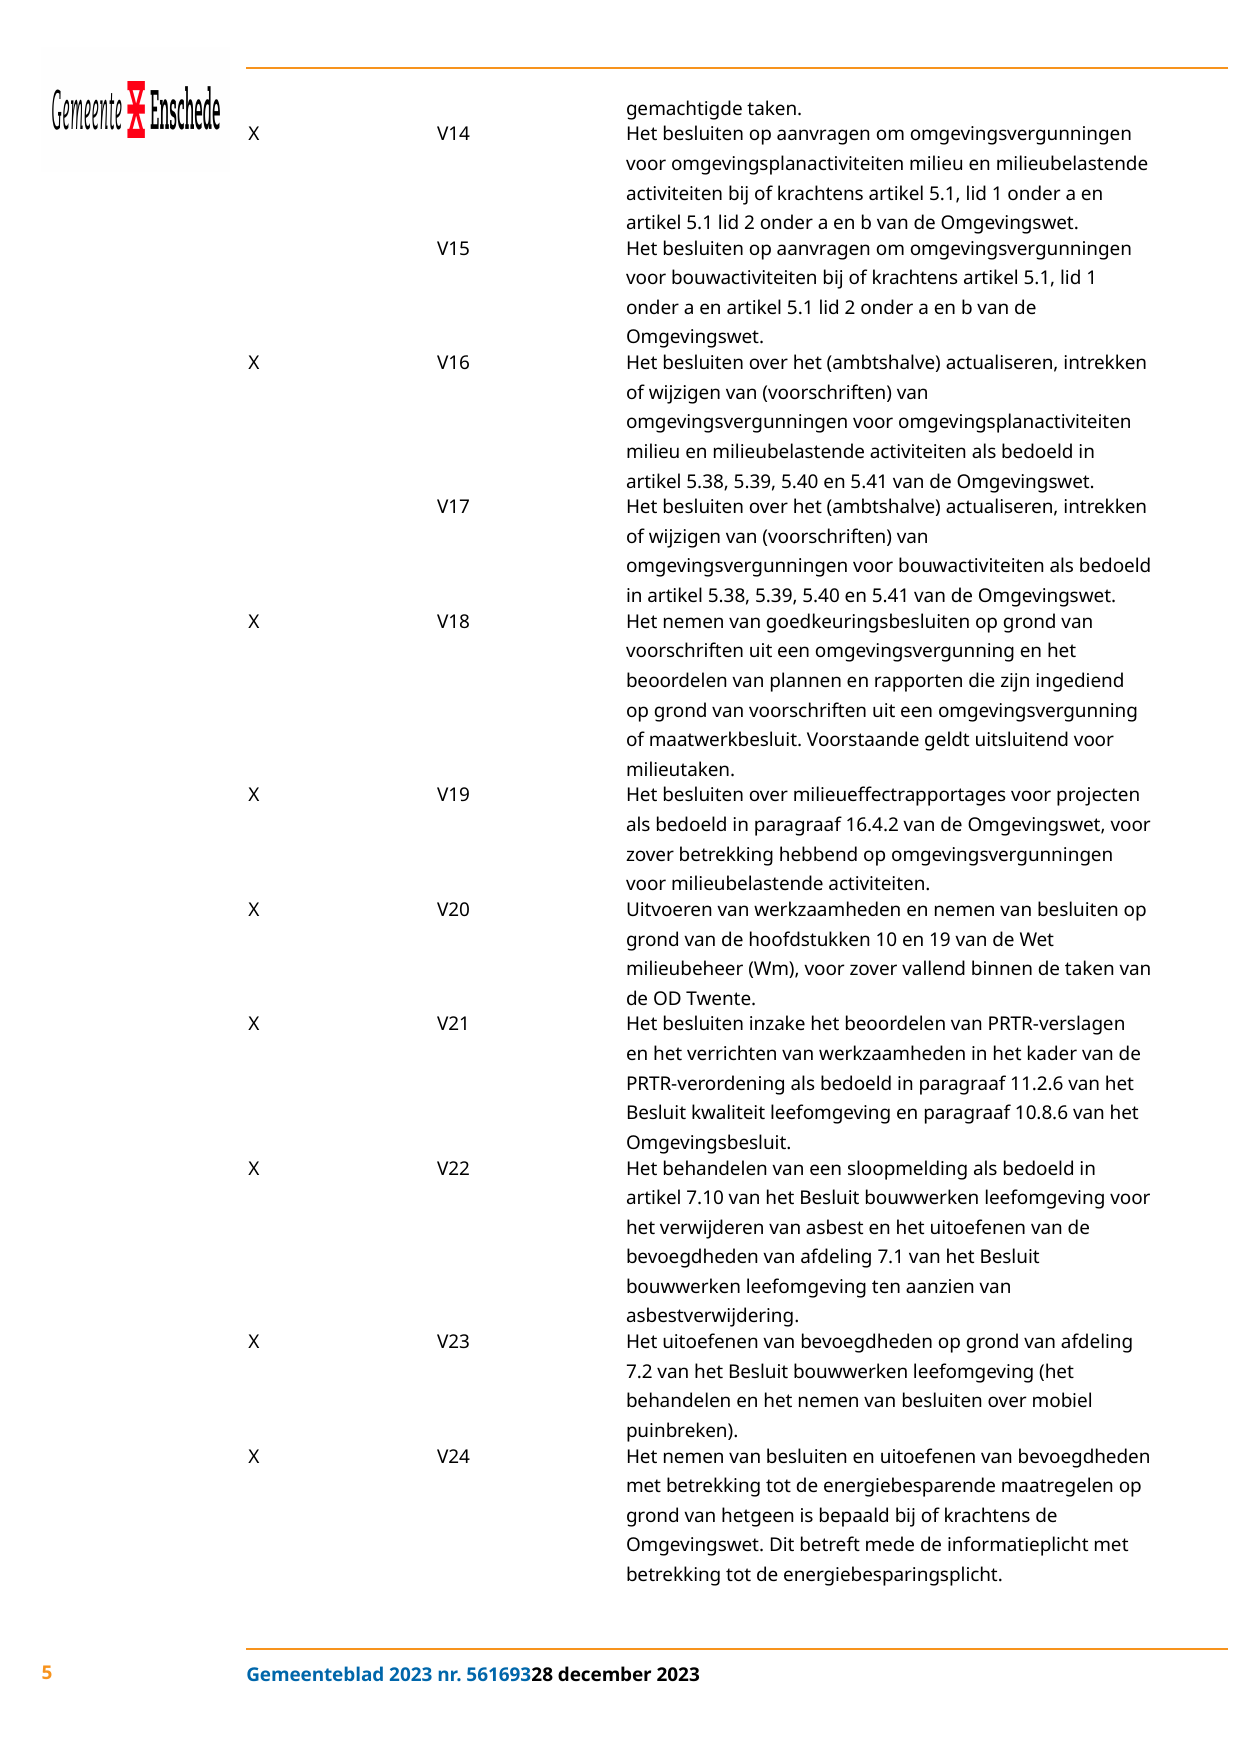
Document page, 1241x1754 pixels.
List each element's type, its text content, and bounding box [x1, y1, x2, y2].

table_cell V14 [437, 121, 626, 235]
table_cell gemachtigde taken. [626, 95, 1152, 121]
table_cell Het besluiten over het (ambtshalve) actualiseren, intrekken of wijzigen van (voorschriften) van omgevingsvergunningen voor bouwactiviteiten als bedoeld in artikel 5.38, 5.39, 5.40 en 5.41 van de Omgevingswet. [626, 494, 1152, 608]
picture [41, 47, 231, 172]
table_cell V19 [437, 782, 626, 896]
table_cell Het nemen van goedkeuringsbesluiten op grond van voorschriften uit een omgevingsvergunning en het beoordelen van plannen en rapporten die zijn ingediend op grond van voorschriften uit een omgevingsvergunning of maatwerkbesluit. Voorstaande geldt uitsluitend voor milieutaken. [626, 608, 1152, 782]
table_cell Het behandelen van een sloopmelding als bedoeld in artikel 7.10 van het Besluit bouwwerken leefomgeving voor het verwijderen van asbest en het uitoefenen van de bevoegdheden van afdeling 7.1 van het Besluit bouwwerken leefomgeving ten aanzien van asbestverwijdering. [626, 1155, 1152, 1328]
table_cell Het besluiten over het (ambtshalve) actualiseren, intrekken of wijzigen van (voorschriften) van omgevingsvergunningen voor omgevingsplanactiviteiten milieu en milieubelastende activiteiten als bedoeld in artikel 5.38, 5.39, 5.40 en 5.41 van de Omgevingswet. [626, 350, 1152, 493]
table_cell Het besluiten op aanvragen om omgevingsvergunningen voor omgevingsplanactiviteiten milieu en milieubelastende activiteiten bij of krachtens artikel 5.1, lid 1 onder a en artikel 5.1 lid 2 onder a en b van de Omgevingswet. [626, 121, 1152, 235]
table_cell [437, 95, 626, 121]
table_cell Het uitoefenen van bevoegdheden op grond van afdeling 7.2 van het Besluit bouwwerken leefomgeving (het behandelen en het nemen van besluiten over mobiel puinbreken). [626, 1328, 1152, 1443]
table_cell X [248, 608, 437, 782]
table_cell Het besluiten inzake het beoordelen van PRTR-verslagen en het verrichten van werkzaamheden in het kader van de PRTR-verordening als bedoeld in paragraaf 11.2.6 van het Besluit kwaliteit leefomgeving en paragraaf 10.8.6 van het Omgevingsbesluit. [626, 1011, 1152, 1155]
table_cell V20 [437, 896, 626, 1011]
table_cell X [248, 1011, 437, 1155]
table_cell V22 [437, 1155, 626, 1328]
table_cell V15 [437, 235, 626, 349]
table_cell V23 [437, 1328, 626, 1443]
table_cell [248, 494, 437, 608]
table_cell V16 [437, 350, 626, 493]
table_cell Uitvoeren van werkzaamheden en nemen van besluiten op grond van de hoofdstukken 10 en 19 van de Wet milieubeheer (Wm), voor zover vallend binnen de taken van de OD Twente. [626, 896, 1152, 1011]
table_cell X [248, 1328, 437, 1443]
table_cell Het besluiten op aanvragen om omgevingsvergunningen voor bouwactiviteiten bij of krachtens artikel 5.1, lid 1 onder a en artikel 5.1 lid 2 onder a en b van de Omgevingswet. [626, 235, 1152, 349]
table_cell [248, 235, 437, 349]
table_cell X [248, 1443, 437, 1587]
table_cell V17 [437, 494, 626, 608]
table_cell [248, 95, 437, 121]
table_cell X [248, 1155, 437, 1328]
table_cell V24 [437, 1443, 626, 1587]
table_cell V18 [437, 608, 626, 782]
table_cell Het nemen van besluiten en uitoefenen van bevoegdheden met betrekking tot de energiebesparende maatregelen op grond van hetgeen is bepaald bij of krachtens de Omgevingswet. Dit betreft mede de informatieplicht met betrekking tot de energiebesparingsplicht. [626, 1443, 1152, 1587]
table_cell X [248, 121, 437, 235]
table_cell X [248, 896, 437, 1011]
table_cell Het besluiten over milieueffectrapportages voor projecten als bedoeld in paragraaf 16.4.2 van de Omgevingswet, voor zover betrekking hebbend op omgevingsvergunningen voor milieubelastende activiteiten. [626, 782, 1152, 896]
table_cell V21 [437, 1011, 626, 1155]
table_cell X [248, 782, 437, 896]
table_cell X [248, 350, 437, 493]
